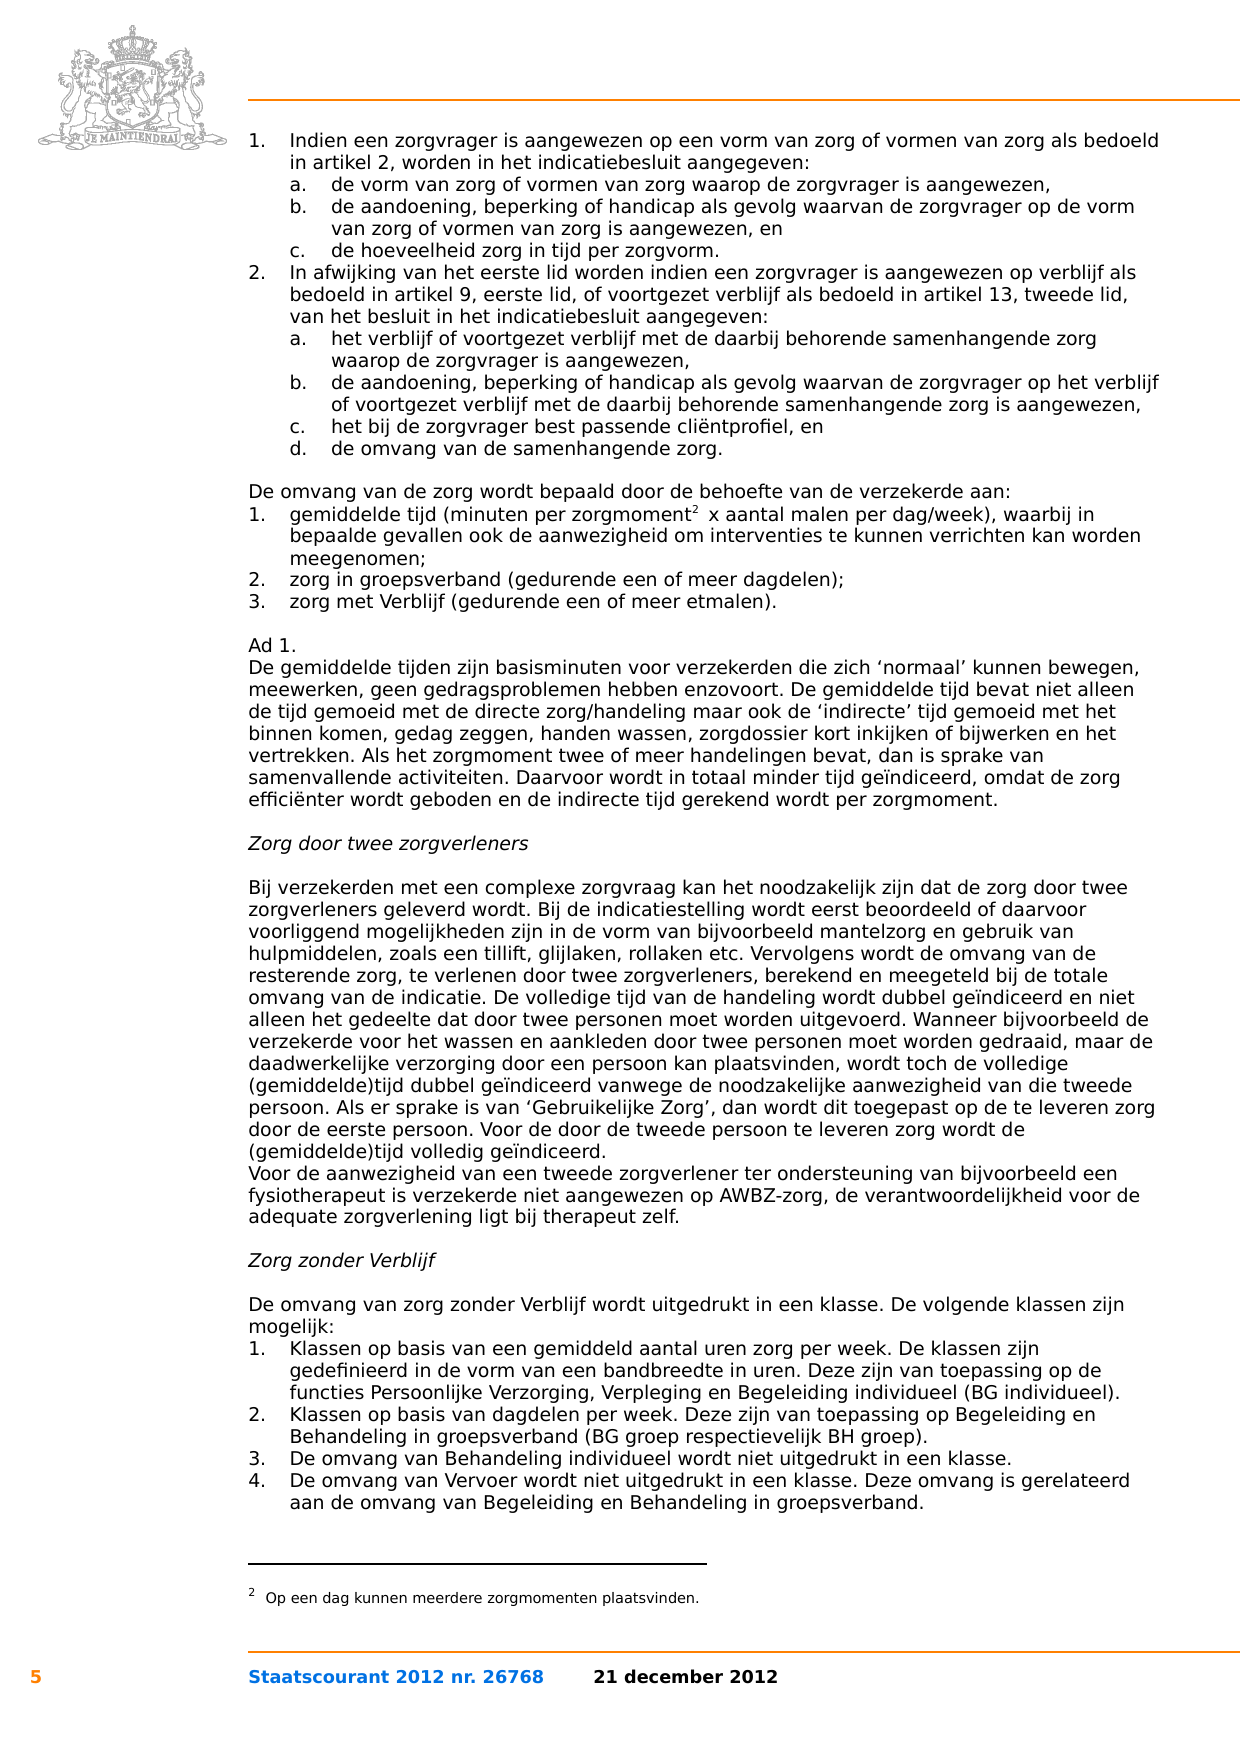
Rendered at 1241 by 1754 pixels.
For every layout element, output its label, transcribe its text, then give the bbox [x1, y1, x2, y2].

text b. de aandoening, beperking of handicap als gevolg waarvan de zorgvrager op het verblijf of voortgezet verblijf met de daarbij behorende samenhangende zorg is aangewezen, [289, 372, 1163, 416]
text 1. Indien een zorgvrager is aangewezen op een vorm van zorg of vormen van zorg als bedoeld in artikel 2, worden in het indicatiebesluit aangegeven: [248, 130, 1163, 174]
text c. de hoeveelheid zorg in tijd per zorgvorm. [289, 240, 1163, 262]
picture [38, 25, 227, 150]
text De omvang van de zorg wordt bepaald door de behoefte van de verzekerde aan: [248, 481, 1163, 503]
text Bij verzekerden met een complexe zorgvraag kan het noodzakelijk zijn dat de zorg door twee zorgverleners geleverd wordt. Bij de indicatiestelling wordt eerst beoordeeld of daarvoor voorliggend mogelijkheden zijn in de vorm van bijvoorbeeld mantelzorg en gebruik van hulpmiddelen, zoals een tillift, glijlaken, rollaken etc. Vervolgens wordt de omvang van de resterende zorg, te verlenen door twee zorgverleners, berekend en meegeteld bij de totale omvang van de indicatie. De volledige tijd van de handeling wordt dubbel geïndiceerd en niet alleen het gedeelte dat door twee personen moet worden uitgevoerd. Wanneer bijvoorbeeld de verzekerde voor het wassen en aankleden door twee personen moet worden gedraaid, maar de daadwerkelijke verzorging door een persoon kan plaatsvinden, wordt toch de volledige (gemiddelde)tijd dubbel geïndiceerd vanwege de noodzakelijke aanwezigheid van die tweede persoon. Als er sprake is van ‘Gebruikelijke Zorg’, dan wordt dit toegepast op de te leveren zorg door de eerste persoon. Voor de door de tweede persoon te leveren zorg wordt de (gemiddelde)tijd volledig geïndiceerd. [248, 877, 1163, 1162]
text a. de vorm van zorg of vormen van zorg waarop de zorgvrager is aangewezen, [289, 174, 1163, 196]
subtitle Zorg door twee zorgverleners [248, 833, 1163, 855]
text 2. zorg in groepsverband (gedurende een of meer dagdelen); [248, 569, 1163, 591]
subtitle Zorg zonder Verblijf [248, 1250, 1163, 1272]
text Voor de aanwezigheid van een tweede zorgverlener ter ondersteuning van bijvoorbeeld een fysiotherapeut is verzekerde niet aangewezen op AWBZ-zorg, de verantwoordelijkheid voor de adequate zorgverlening ligt bij therapeut zelf. [248, 1162, 1163, 1228]
text De omvang van zorg zonder Verblijf wordt uitgedrukt in een klasse. De volgende klassen zijn mogelijk: [248, 1294, 1163, 1338]
text 2. Klassen op basis van dagdelen per week. Deze zijn van toepassing op Begeleiding en Behandeling in groepsverband (BG groep respectievelijk BH groep). [248, 1404, 1163, 1448]
text 3. De omvang van Behandeling individueel wordt niet uitgedrukt in een klasse. [248, 1448, 1163, 1470]
text 3. zorg met Verblijf (gedurende een of meer etmalen). [248, 591, 1163, 613]
text 2. In afwijking van het eerste lid worden indien een zorgvrager is aangewezen op verblijf als bedoeld in artikel 9, eerste lid, of voortgezet verblijf als bedoeld in artikel 13, tweede lid, van het besluit in het indicatiebesluit aangegeven: [248, 262, 1163, 328]
text Ad 1. [248, 635, 1163, 657]
text c. het bij de zorgvrager best passende cliëntprofiel, en [289, 416, 1163, 438]
text 1. Klassen op basis van een gemiddeld aantal uren zorg per week. De klassen zijn gedefinieerd in de vorm van een bandbreedte in uren. Deze zijn van toepassing op de functies Persoonlijke Verzorging, Verpleging en Begeleiding individueel (BG individueel). [248, 1338, 1163, 1404]
text De gemiddelde tijden zijn basisminuten voor verzekerden die zich ‘normaal’ kunnen bewegen, meewerken, geen gedragsproblemen hebben enzovoort. De gemiddelde tijd bevat niet alleen de tijd gemoeid met de directe zorg/handeling maar ook de ‘indirecte’ tijd gemoeid met het binnen komen, gedag zeggen, handen wassen, zorgdossier kort inkijken of bijwerken en het vertrekken. Als het zorgmoment twee of meer handelingen bevat, dan is sprake van samenvallende activiteiten. Daarvoor wordt in totaal minder tijd geïndiceerd, omdat de zorg efficiënter wordt geboden en de indirecte tijd gerekend wordt per zorgmoment. [248, 657, 1163, 811]
text b. de aandoening, beperking of handicap als gevolg waarvan de zorgvrager op de vorm van zorg of vormen van zorg is aangewezen, en [289, 196, 1163, 240]
text 1. gemiddelde tijd (minuten per zorgmoment x aantal malen per dag/week), waarbij in bepaalde gevallen ook de aanwezigheid om interventies te kunnen verrichten kan worden meegenomen; [248, 503, 1163, 569]
text d. de omvang van de samenhangende zorg. [289, 438, 1163, 459]
text 4. De omvang van Vervoer wordt niet uitgedrukt in een klasse. Deze omvang is gerelateerd aan de omvang van Begeleiding en Behandeling in groepsverband. [248, 1470, 1163, 1514]
text a. het verblijf of voortgezet verblijf met de daarbij behorende samenhangende zorg waarop de zorgvrager is aangewezen, [289, 328, 1163, 372]
text Op een dag kunnen meerdere zorgmomenten plaatsvinden. [248, 1586, 1163, 1608]
